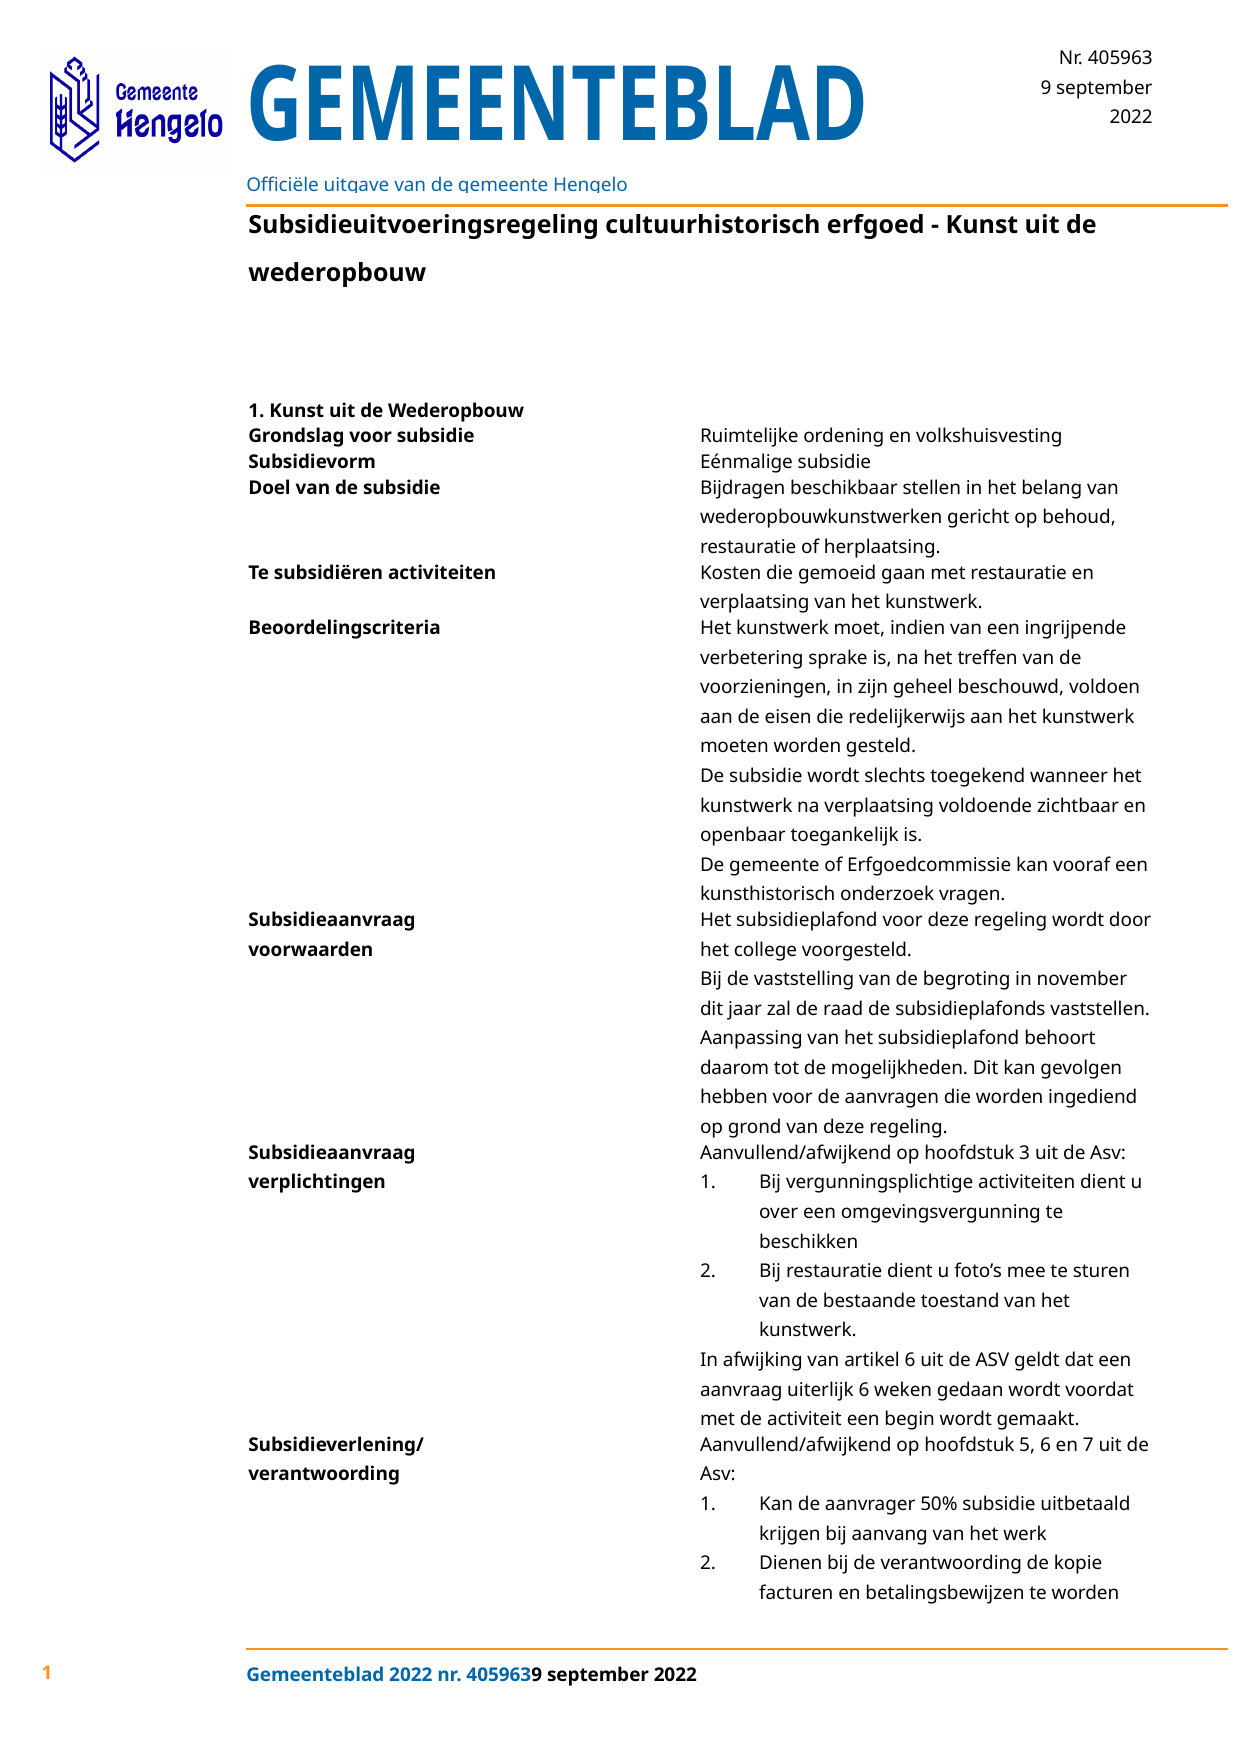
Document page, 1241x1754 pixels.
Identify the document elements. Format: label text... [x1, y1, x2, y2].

table_cell Het kunstwerk moet, indien van een ingrijpende verbetering sprake is, na het treffen van de voorzieningen, in zijn geheel beschouwd, voldoen aan de eisen die redelijkerwijs aan het kunstwerk moeten worden gesteld. De subsidie wordt slechts toegekend wanneer het kunstwerk na verplaatsing voldoende zichtbaar en openbaar toegankelijk is. De gemeente of Erfgoedcommissie kan vooraf een kunsthistorisch onderzoek vragen. [700, 614, 1152, 906]
picture [41, 47, 231, 172]
table_cell Aanvullend/afwijkend op hoofdstuk 3 uit de Asv: Bij vergunningsplichtige activiteiten dient u over een omgevingsvergunning te beschikken Bij restauratie dient u foto’s mee te sturen van de bestaande toestand van het kunstwerk. In afwijking van artikel 6 uit de ASV geldt dat een aanvraag uiterlijk 6 weken gedaan wordt voordat met de activiteit een begin wordt gemaakt. [700, 1139, 1152, 1431]
table_cell Grondslag voor subsidie [248, 423, 700, 448]
table_cell Eénmalige subsidie [700, 448, 1152, 474]
table_cell Ruimtelijke ordening en volkshuisvesting [700, 423, 1152, 448]
table_cell Beoordelingscriteria [248, 614, 700, 906]
table_cell Subsidievorm [248, 448, 700, 474]
text Subsidieuitvoeringsregeling cultuurhistorisch erfgoed - Kunst uit de wederopbouw [248, 207, 1152, 288]
table_cell Het subsidieplafond voor deze regeling wordt door het college voorgesteld. Bij de vaststelling van de begroting in november dit jaar zal de raad de subsidieplafonds vaststellen. Aanpassing van het subsidieplafond behoort daarom tot de mogelijkheden. Dit kan gevolgen hebben voor de aanvragen die worden ingediend op grond van deze regeling. [700, 906, 1152, 1139]
table_cell Doel van de subsidie [248, 474, 700, 559]
table_cell Subsidieverlening/ verantwoording [248, 1431, 700, 1605]
table_cell Kosten die gemoeid gaan met restauratie en verplaatsing van het kunstwerk. [700, 559, 1152, 614]
table_cell Subsidieaanvraag verplichtingen [248, 1139, 700, 1431]
table_cell Te subsidiëren activiteiten [248, 559, 700, 614]
table_header 1. Kunst uit de Wederopbouw [248, 397, 1152, 423]
table_cell Bijdragen beschikbaar stellen in het belang van wederopbouwkunstwerken gericht op behoud, restauratie of herplaatsing. [700, 474, 1152, 559]
table_cell Subsidieaanvraag voorwaarden [248, 906, 700, 1139]
table_cell Aanvullend/afwijkend op hoofdstuk 5, 6 en 7 uit de Asv: Kan de aanvrager 50% subsidie uitbetaald krijgen bij aanvang van het werk Dienen bij de verantwoording de kopie facturen en betalingsbewijzen te worden [700, 1431, 1152, 1605]
